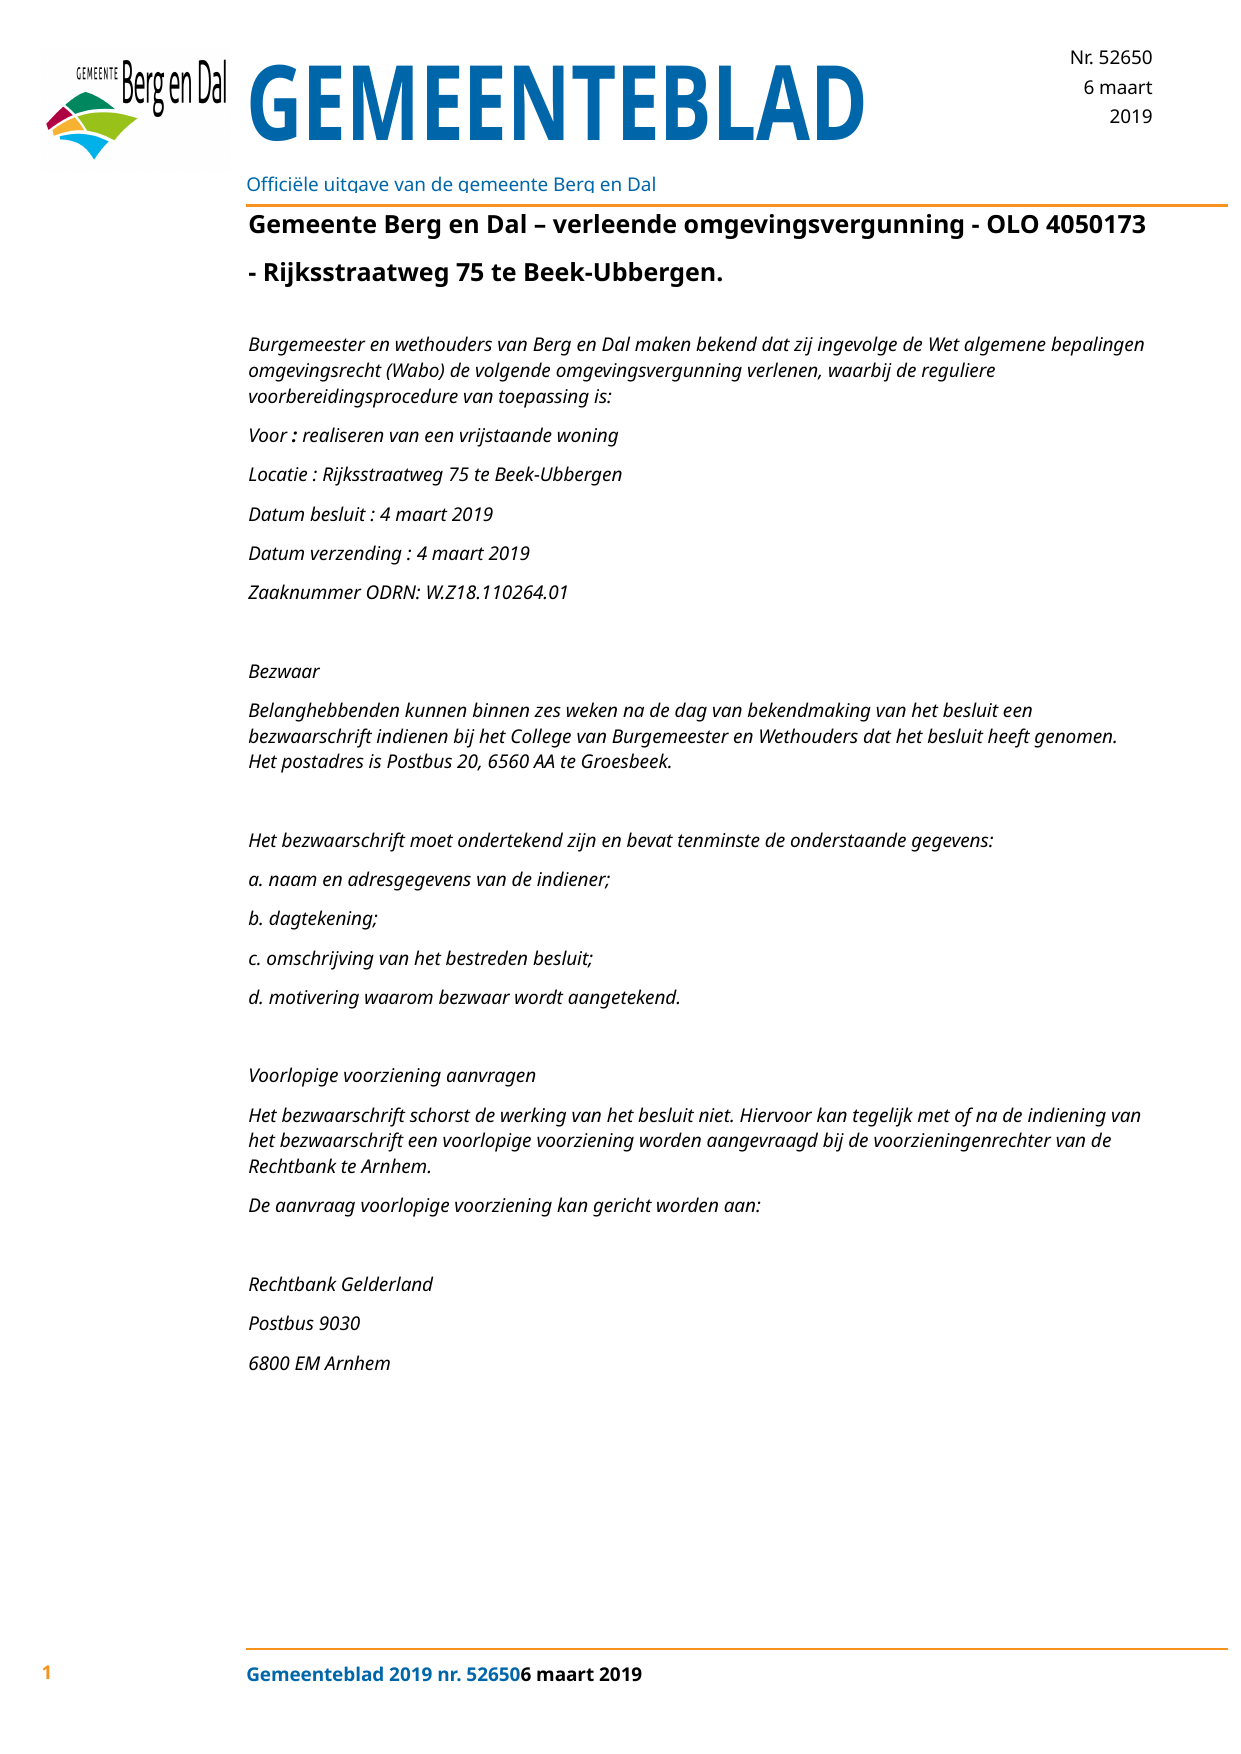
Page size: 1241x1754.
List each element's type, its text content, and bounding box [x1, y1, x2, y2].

text c. omschrijving van het bestreden besluit; [248, 945, 1152, 971]
text Zaaknummer ODRN: W.Z18.110264.01 [248, 579, 1152, 605]
text Bezwaar [248, 658, 1152, 683]
text Belanghebbenden kunnen binnen zes weken na de dag van bekendmaking van het besluit een bezwaarschrift indienen bij het College van Burgemeester en Wethouders dat het besluit heeft genomen. Het postadres is Postbus 20, 6560 AA te Groesbeek. [248, 697, 1152, 774]
text Rechtbank Gelderland [248, 1271, 1152, 1297]
text a. naam en adresgegevens van de indiener; [248, 866, 1152, 892]
text d. motivering waarom bezwaar wordt aangetekend. [248, 984, 1152, 1010]
text Locatie : Rijksstraatweg 75 te Beek-Ubbergen [248, 461, 1152, 487]
text Gemeente Berg en Dal – verleende omgevingsvergunning - OLO 4050173 - Rijksstraatweg 75 te Beek-Ubbergen. [248, 207, 1152, 288]
text b. dagtekening; [248, 906, 1152, 931]
text Datum verzending : 4 maart 2019 [248, 540, 1152, 566]
text De aanvraag voorlopige voorziening kan gericht worden aan: [248, 1193, 1152, 1218]
text Het bezwaarschrift schorst de werking van het besluit niet. Hiervoor kan tegelijk met of na de indiening van het bezwaarschrift een voorlopige voorziening worden aangevraagd bij de voorzieningenrechter van de Rechtbank te Arnhem. [248, 1102, 1152, 1179]
text Voor : realiseren van een vrijstaande woning [248, 422, 1152, 448]
text Datum besluit : 4 maart 2019 [248, 501, 1152, 526]
text Burgemeester en wethouders van Berg en Dal maken bekend dat zij ingevolge de Wet algemene bepalingen omgevingsrecht (Wabo) de volgende omgevingsvergunning verlenen, waarbij de reguliere voorbereidingsprocedure van toepassing is: [248, 331, 1152, 409]
text Postbus 9030 [248, 1311, 1152, 1336]
text Voorlopige voorziening aanvragen [248, 1063, 1152, 1088]
text Het bezwaarschrift moet ondertekend zijn en bevat tenminste de onderstaande gegevens: [248, 827, 1152, 853]
picture [41, 47, 231, 172]
text 6800 EM Arnhem [248, 1350, 1152, 1376]
